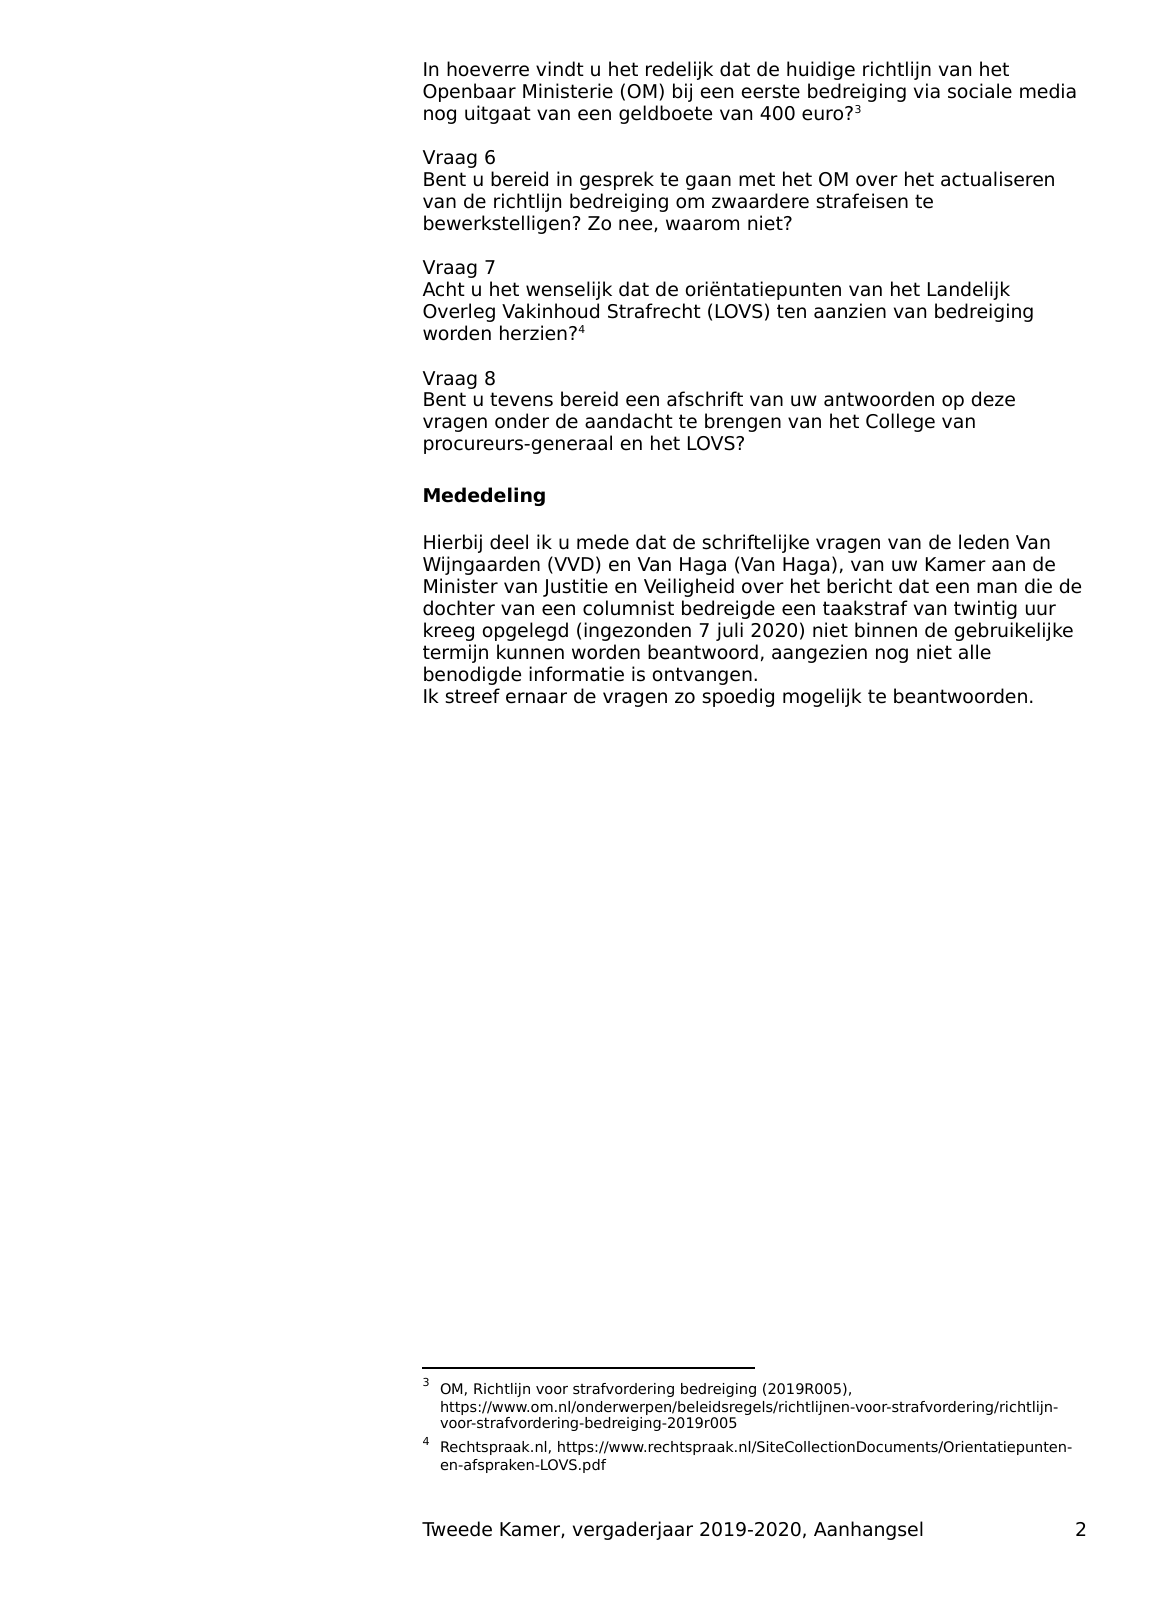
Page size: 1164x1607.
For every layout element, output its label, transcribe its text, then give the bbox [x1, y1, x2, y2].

text In hoeverre vindt u het redelijk dat de huidige richtlijn van het Openbaar Ministerie (OM) bij een eerste bedreiging via sociale media nog uitgaat van een geldboete van 400 euro? [422, 59, 1087, 125]
text Bent u bereid in gesprek te gaan met het OM over het actualiseren van de richtlijn bedreiging om zwaardere strafeisen te bewerkstelligen? Zo nee, waarom niet? [422, 169, 1087, 235]
text Ik streef ernaar de vragen zo spoedig mogelijk te beantwoorden. [422, 686, 1087, 708]
text Acht u het wenselijk dat de oriëntatiepunten van het Landelijk Overleg Vakinhoud Strafrecht (LOVS) ten aanzien van bedreiging worden herzien? [422, 279, 1087, 345]
text Vraag 8 [422, 367, 1087, 389]
subtitle Mededeling [422, 485, 1087, 507]
text Rechtspraak.nl, https://www.rechtspraak.nl/SiteCollectionDocuments/Orientatiepunten-en-afspraken-LOVS.pdf [422, 1435, 1087, 1474]
text Hierbij deel ik u mede dat de schriftelijke vragen van de leden Van Wijngaarden (VVD) en Van Haga (Van Haga), van uw Kamer aan de Minister van Justitie en Veiligheid over het bericht dat een man die de dochter van een columnist bedreigde een taakstraf van twintig uur kreeg opgelegd (ingezonden 7 juli 2020) niet binnen de gebruikelijke termijn kunnen worden beantwoord, aangezien nog niet alle benodigde informatie is ontvangen. [422, 532, 1087, 686]
text Vraag 7 [422, 257, 1087, 279]
text Bent u tevens bereid een afschrift van uw antwoorden op deze vragen onder de aandacht te brengen van het College van procureurs-generaal en het LOVS? [422, 389, 1087, 455]
text Vraag 6 [422, 147, 1087, 169]
text OM, Richtlijn voor strafvordering bedreiging (2019R005), https://www.om.nl/onderwerpen/beleidsregels/richtlijnen-voor-strafvordering/richtlijn-voor-strafvordering-bedreiging-2019r005 [422, 1377, 1087, 1432]
